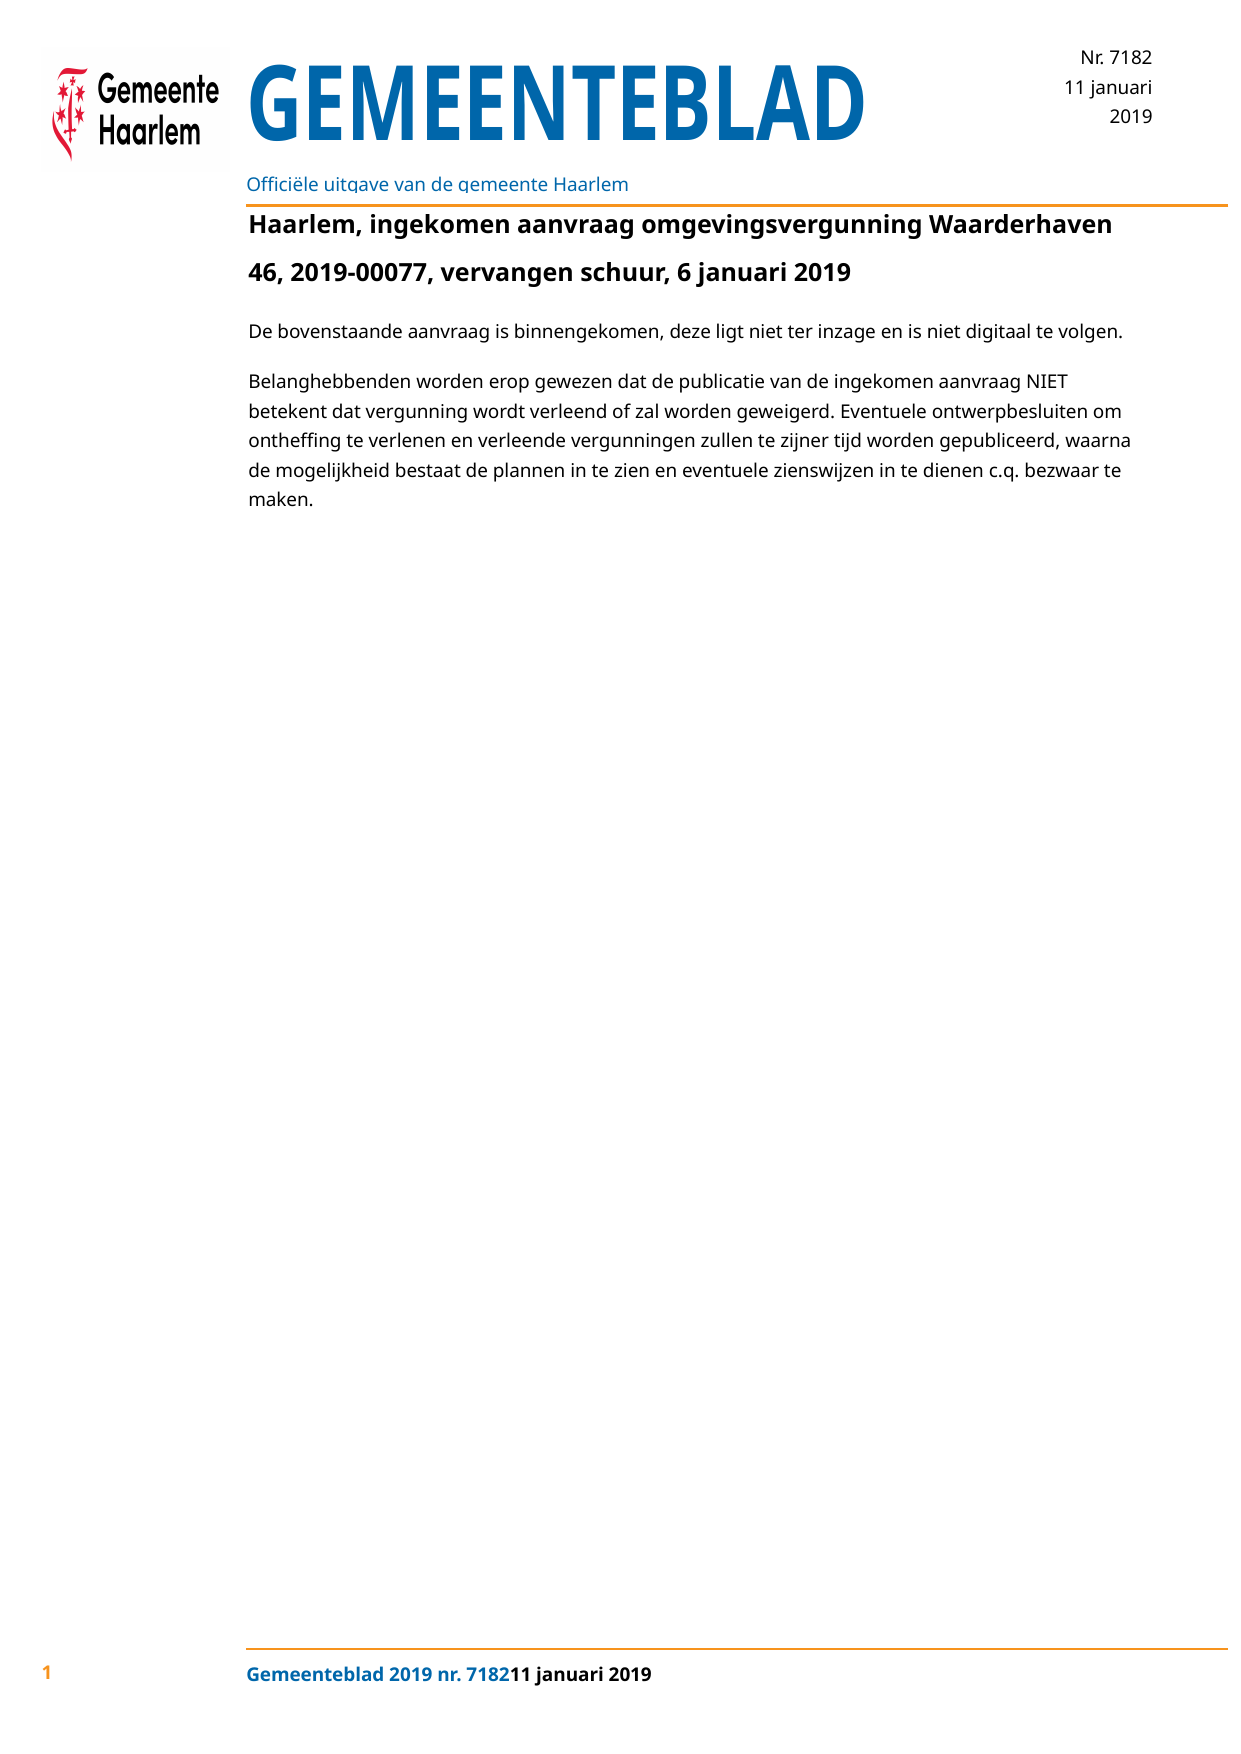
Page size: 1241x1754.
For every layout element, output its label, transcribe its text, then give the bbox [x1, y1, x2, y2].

text Haarlem, ingekomen aanvraag omgevingsvergunning Waarderhaven 46, 2019-00077, vervangen schuur, 6 januari 2019 [248, 207, 1152, 288]
text Belanghebbenden worden erop gewezen dat de publicatie van de ingekomen aanvraag NIET betekent dat vergunning wordt verleend of zal worden geweigerd. Eventuele ontwerpbesluiten om ontheffing te verlenen en verleende vergunningen zullen te zijner tijd worden gepubliceerd, waarna de mogelijkheid bestaat de plannen in te zien en eventuele zienswijzen in te dienen c.q. bezwaar te maken. [248, 368, 1152, 512]
picture [41, 47, 231, 172]
text De bovenstaande aanvraag is binnengekomen, deze ligt niet ter inzage en is niet digitaal te volgen. [248, 318, 1152, 344]
